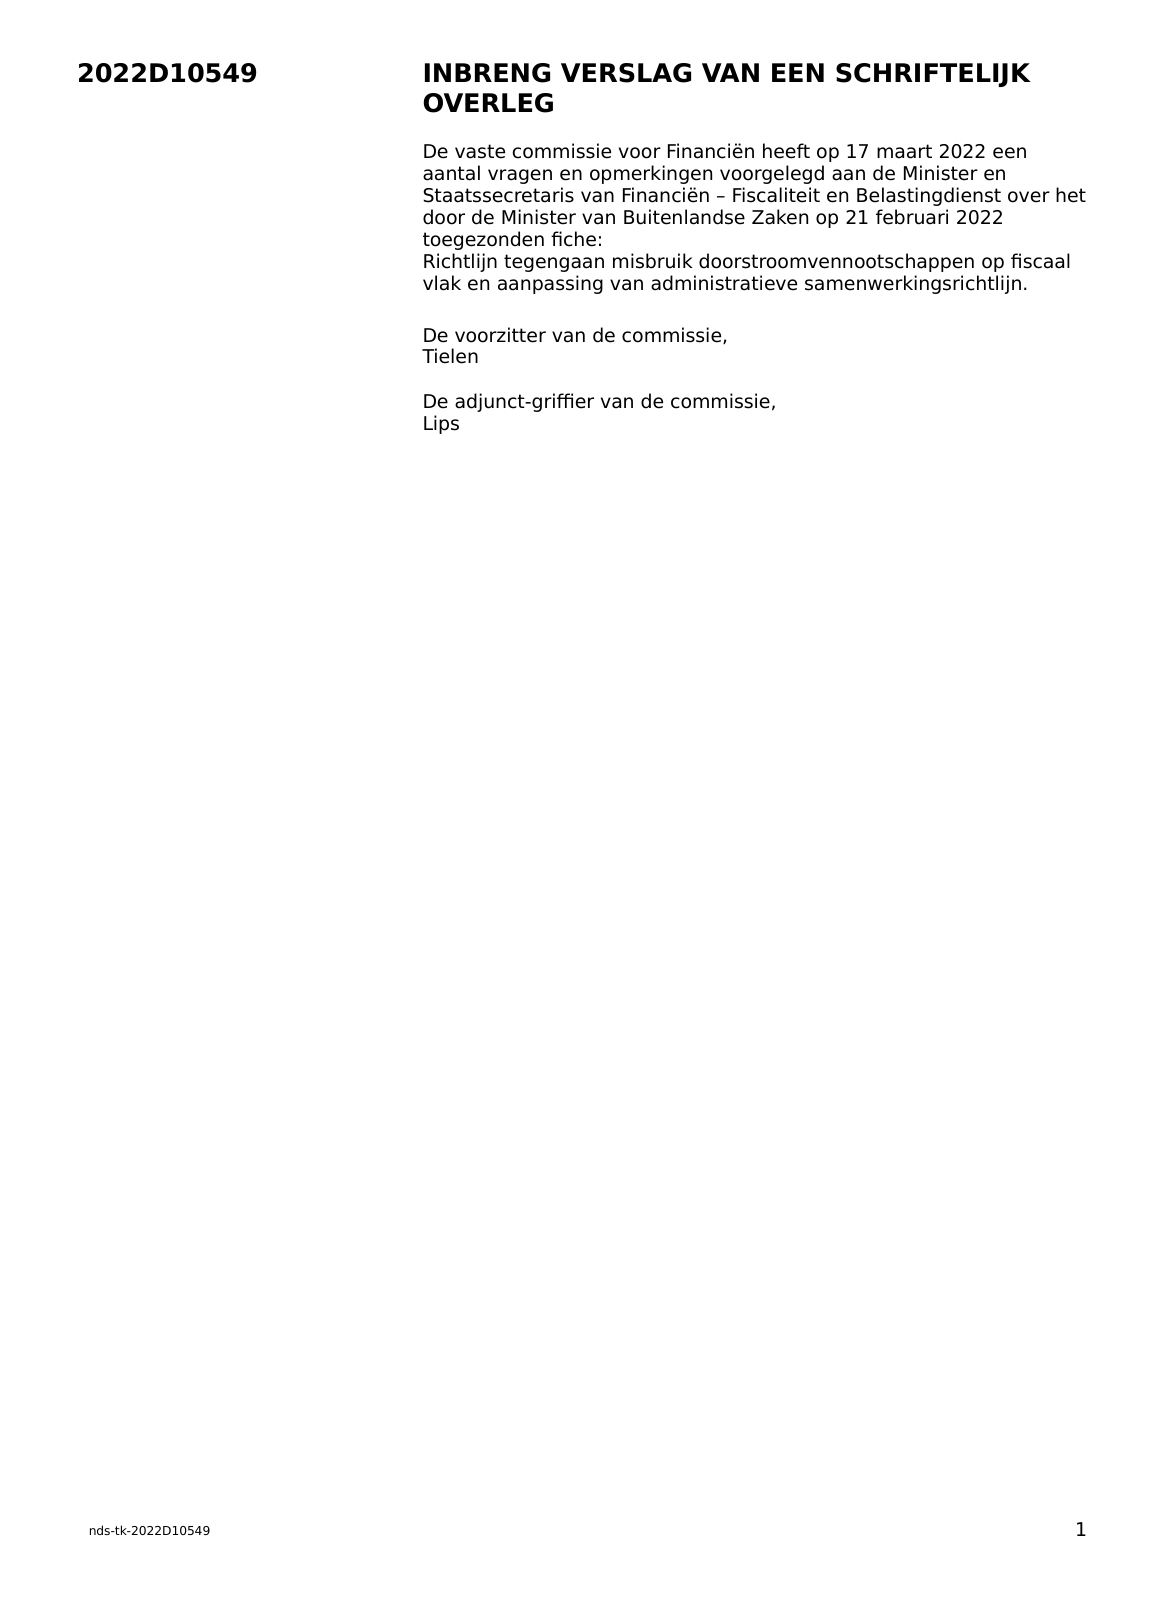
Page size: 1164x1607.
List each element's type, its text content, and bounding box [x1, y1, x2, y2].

text 2022D10549 INBRENG VERSLAG VAN EEN SCHRIFTELIJK OVERLEG [77, 59, 1087, 118]
text De adjunct-griffier van de commissie, Lips [422, 391, 1087, 434]
text Richtlijn tegengaan misbruik doorstroomvennootschappen op fiscaal vlak en aanpassing van administratieve samenwerkingsrichtlijn. [422, 251, 1087, 294]
text nds-tk-2022D10549 [88, 1524, 323, 1538]
text De vaste commissie voor Financiën heeft op 17 maart 2022 een aantal vragen en opmerkingen voorgelegd aan de Minister en Staatssecretaris van Financiën – Fiscaliteit en Belastingdienst over het door de Minister van Buitenlandse Zaken op 21 februari 2022 toegezonden fiche: [422, 141, 1087, 251]
text De voorzitter van de commissie, Tielen [422, 324, 1087, 368]
